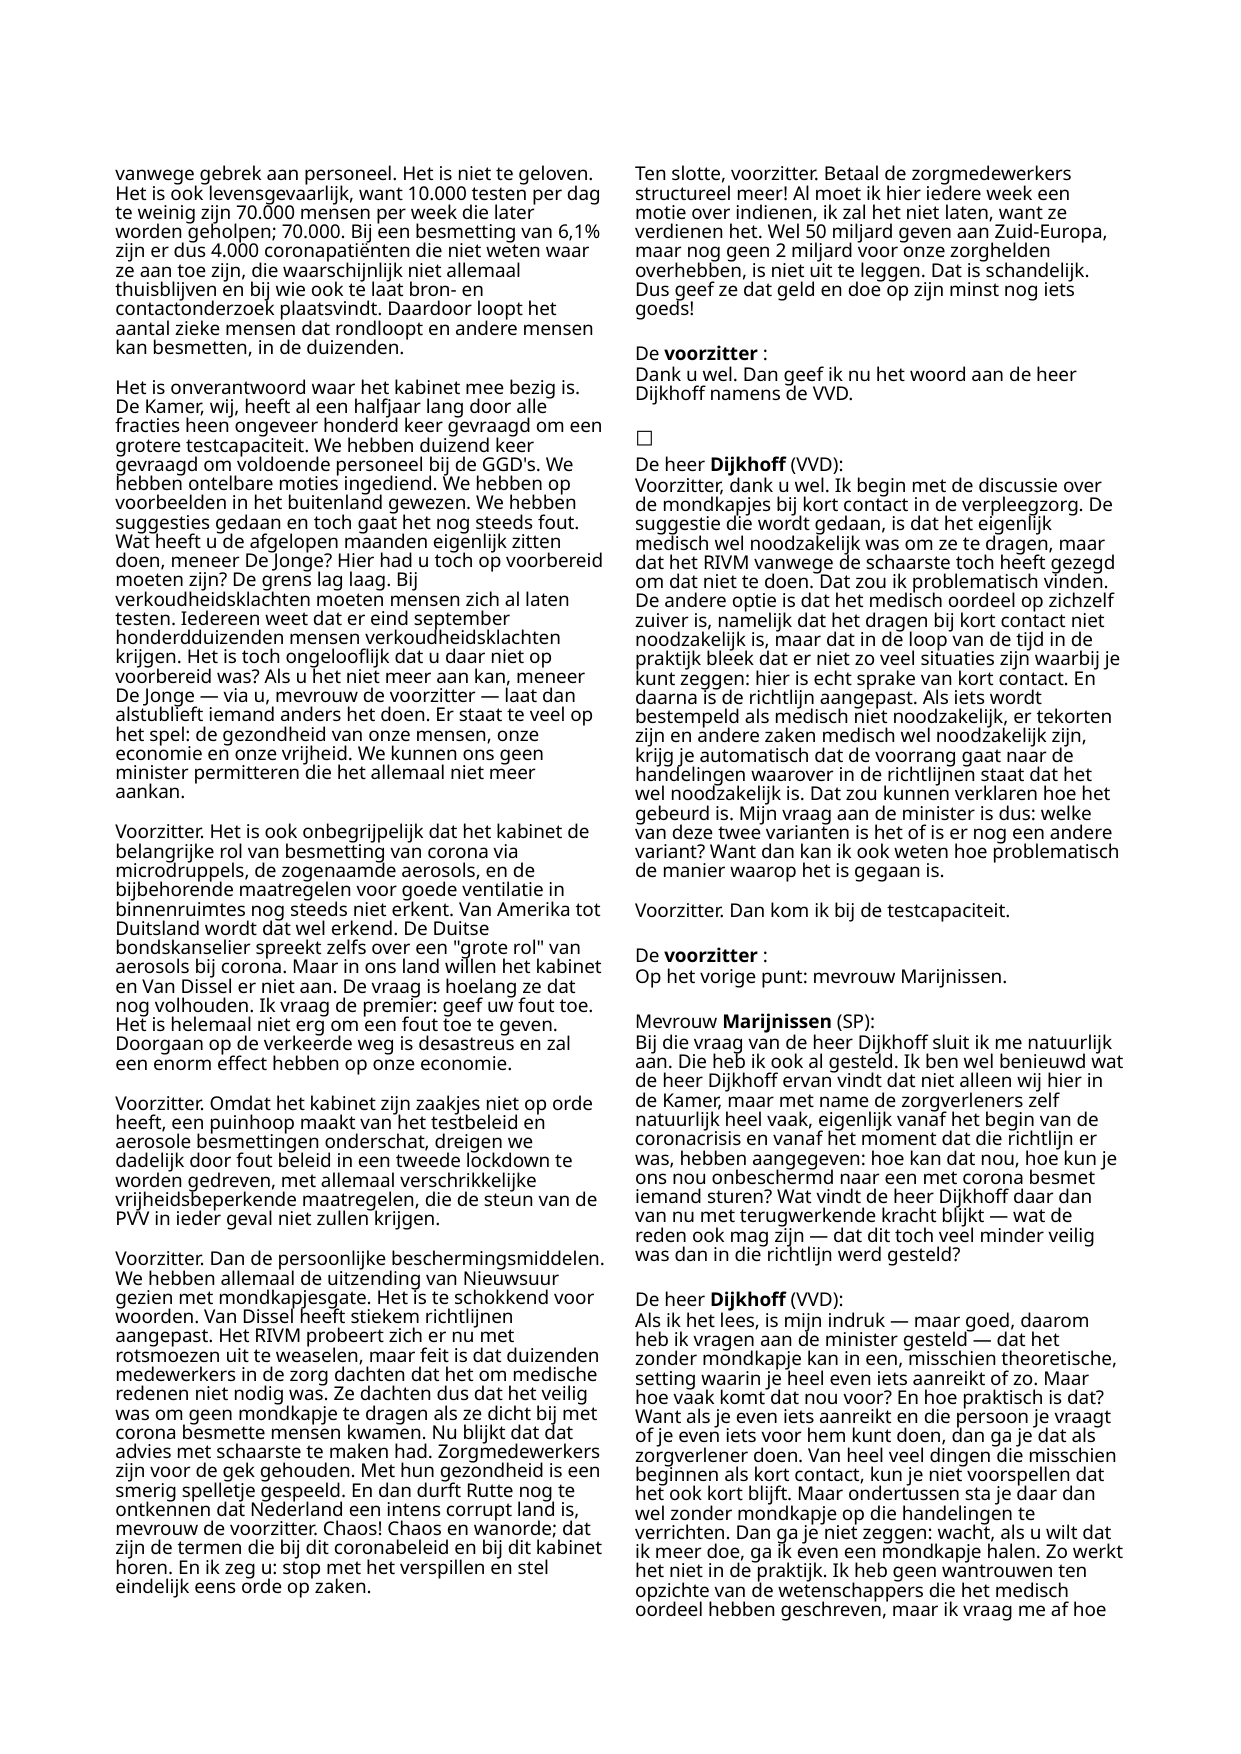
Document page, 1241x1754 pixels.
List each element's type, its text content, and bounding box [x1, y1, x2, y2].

text Op het vorige punt: mevrouw Marijnissen. [635, 968, 1125, 987]
text Als ik het lees, is mijn indruk — maar goed, daarom heb ik vragen aan de minister gesteld — dat het zonder mondkapje kan in een, misschien theoretische, setting waarin je heel even iets aanreikt of zo. Maar hoe vaak komt dat nou voor? En hoe praktisch is dat? Want als je even iets aanreikt en die persoon je vraagt of je even iets voor hem kunt doen, dan ga je dat als zorgverlener doen. Van heel veel dingen die misschien beginnen als kort contact, kun je niet voorspellen dat het ook kort blijft. Maar ondertussen sta je daar dan wel zonder mondkapje op die handelingen te verrichten. Dan ga je niet zeggen: wacht, als u wilt dat ik meer doe, ga ik even een mondkapje halen. Zo werkt het niet in de praktijk. Ik heb geen wantrouwen ten opzichte van de wetenschappers die het medisch oordeel hebben geschreven, maar ik vraag me af hoe [635, 1312, 1125, 1620]
text ⬜ [635, 425, 1125, 451]
text Voorzitter. Dan kom ik bij de testcapaciteit. [635, 902, 1125, 922]
text vanwege gebrek aan personeel. Het is niet te geloven. Het is ook levensgevaarlijk, want 10.000 testen per dag te weinig zijn 70.000 mensen per week die later worden geholpen; 70.000. Bij een besmetting van 6,1% zijn er dus 4.000 coronapatiënten die niet weten waar ze aan toe zijn, die waarschijnlijk niet allemaal thuisblijven en bij wie ook te laat bron- en contactonderzoek plaatsvindt. Daardoor loopt het aantal zieke mensen dat rondloopt en andere mensen kan besmetten, in de duizenden. [115, 165, 605, 358]
text Voorzitter. Dan de persoonlijke beschermingsmiddelen. We hebben allemaal de uitzending van Nieuwsuur gezien met mondkapjesgate. Het is te schokkend voor woorden. Van Dissel heeft stiekem richtlijnen aangepast. Het RIVM probeert zich er nu met rotsmoezen uit te weaselen, maar feit is dat duizenden medewerkers in de zorg dachten dat het om medische redenen niet nodig was. Ze dachten dus dat het veilig was om geen mondkapje te dragen als ze dicht bij met corona besmette mensen kwamen. Nu blijkt dat dat advies met schaarste te maken had. Zorgmedewerkers zijn voor de gek gehouden. Met hun gezondheid is een smerig spelletje gespeeld. En dan durft Rutte nog te ontkennen dat Nederland een intens corrupt land is, mevrouw de voorzitter. Chaos! Chaos en wanorde; dat zijn de termen die bij dit coronabeleid en bij dit kabinet horen. En ik zeg u: stop met het verspillen en stel eindelijk eens orde op zaken. [115, 1250, 605, 1597]
text Mevrouw Marijnissen (SP): [635, 1008, 1125, 1034]
text Ten slotte, voorzitter. Betaal de zorgmedewerkers structureel meer! Al moet ik hier iedere week een motie over indienen, ik zal het niet laten, want ze verdienen het. Wel 50 miljard geven aan Zuid-Europa, maar nog geen 2 miljard voor onze zorghelden overhebben, is niet uit te leggen. Dat is schandelijk. Dus geef ze dat geld en doe op zijn minst nog iets goeds! [635, 165, 1125, 319]
text De heer Dijkhoff (VVD): [635, 451, 1125, 477]
text De heer Dijkhoff (VVD): [635, 1286, 1125, 1312]
text Voorzitter. Het is ook onbegrijpelijk dat het kabinet de belangrijke rol van besmetting van corona via microdruppels, de zogenaamde aerosols, en de bijbehorende maatregelen voor goede ventilatie in binnenruimtes nog steeds niet erkent. Van Amerika tot Duitsland wordt dat wel erkend. De Duitse bondskanselier spreekt zelfs over een "grote rol" van aerosols bij corona. Maar in ons land willen het kabinet en Van Dissel er niet aan. De vraag is hoelang ze dat nog volhouden. Ik vraag de premier: geef uw fout toe. Het is helemaal niet erg om een fout toe te geven. Doorgaan op de verkeerde weg is desastreus en zal een enorm effect hebben op onze economie. [115, 823, 605, 1074]
text De voorzitter : [635, 942, 1125, 968]
text Dank u wel. Dan geef ik nu het woord aan de heer Dijkhoff namens de VVD. [635, 366, 1125, 404]
text Voorzitter, dank u wel. Ik begin met de discussie over de mondkapjes bij kort contact in de verpleegzorg. De suggestie die wordt gedaan, is dat het eigenlijk medisch wel noodzakelijk was om ze te dragen, maar dat het RIVM vanwege de schaarste toch heeft gezegd om dat niet te doen. Dat zou ik problematisch vinden. De andere optie is dat het medisch oordeel op zichzelf zuiver is, namelijk dat het dragen bij kort contact niet noodzakelijk is, maar dat in de loop van de tijd in de praktijk bleek dat er niet zo veel situaties zijn waarbij je kunt zeggen: hier is echt sprake van kort contact. En daarna is de richtlijn aangepast. Als iets wordt bestempeld als medisch niet noodzakelijk, er tekorten zijn en andere zaken medisch wel noodzakelijk zijn, krijg je automatisch dat de voorrang gaat naar de handelingen waarover in de richtlijnen staat dat het wel noodzakelijk is. Dat zou kunnen verklaren hoe het gebeurd is. Mijn vraag aan de minister is dus: welke van deze twee varianten is het of is er nog een andere variant? Want dan kan ik ook weten hoe problematisch de manier waarop het is gegaan is. [635, 477, 1125, 882]
text Voorzitter. Omdat het kabinet zijn zaakjes niet op orde heeft, een puinhoop maakt van het testbeleid en aerosole besmettingen onderschat, dreigen we dadelijk door fout beleid in een tweede lockdown te worden gedreven, met allemaal verschrikkelijke vrijheidsbeperkende maatregelen, die de steun van de PVV in ieder geval niet zullen krijgen. [115, 1095, 605, 1229]
text De voorzitter : [635, 340, 1125, 366]
text Bij die vraag van de heer Dijkhoff sluit ik me natuurlijk aan. Die heb ik ook al gesteld. Ik ben wel benieuwd wat de heer Dijkhoff ervan vindt dat niet alleen wij hier in de Kamer, maar met name de zorgverleners zelf natuurlijk heel vaak, eigenlijk vanaf het begin van de coronacrisis en vanaf het moment dat die richtlijn er was, hebben aangegeven: hoe kan dat nou, hoe kun je ons nou onbeschermd naar een met corona besmet iemand sturen? Wat vindt de heer Dijkhoff daar dan van nu met terugwerkende kracht blijkt — wat de reden ook mag zijn — dat dit toch veel minder veilig was dan in die richtlijn werd gesteld? [635, 1034, 1125, 1265]
text Het is onverantwoord waar het kabinet mee bezig is. De Kamer, wij, heeft al een halfjaar lang door alle fracties heen ongeveer honderd keer gevraagd om een grotere testcapaciteit. We hebben duizend keer gevraagd om voldoende personeel bij de GGD's. We hebben ontelbare moties ingediend. We hebben op voorbeelden in het buitenland gewezen. We hebben suggesties gedaan en toch gaat het nog steeds fout. Wat heeft u de afgelopen maanden eigenlijk zitten doen, meneer De Jonge? Hier had u toch op voorbereid moeten zijn? De grens lag laag. Bij verkoudheidsklachten moeten mensen zich al laten testen. Iedereen weet dat er eind september honderdduizenden mensen verkoudheidsklachten krijgen. Het is toch ongelooflijk dat u daar niet op voorbereid was? Als u het niet meer aan kan, meneer De Jonge — via u, mevrouw de voorzitter — laat dan alstublieft iemand anders het doen. Er staat te veel op het spel: de gezondheid van onze mensen, onze economie en onze vrijheid. We kunnen ons geen minister permitteren die het allemaal niet meer aankan. [115, 379, 605, 803]
